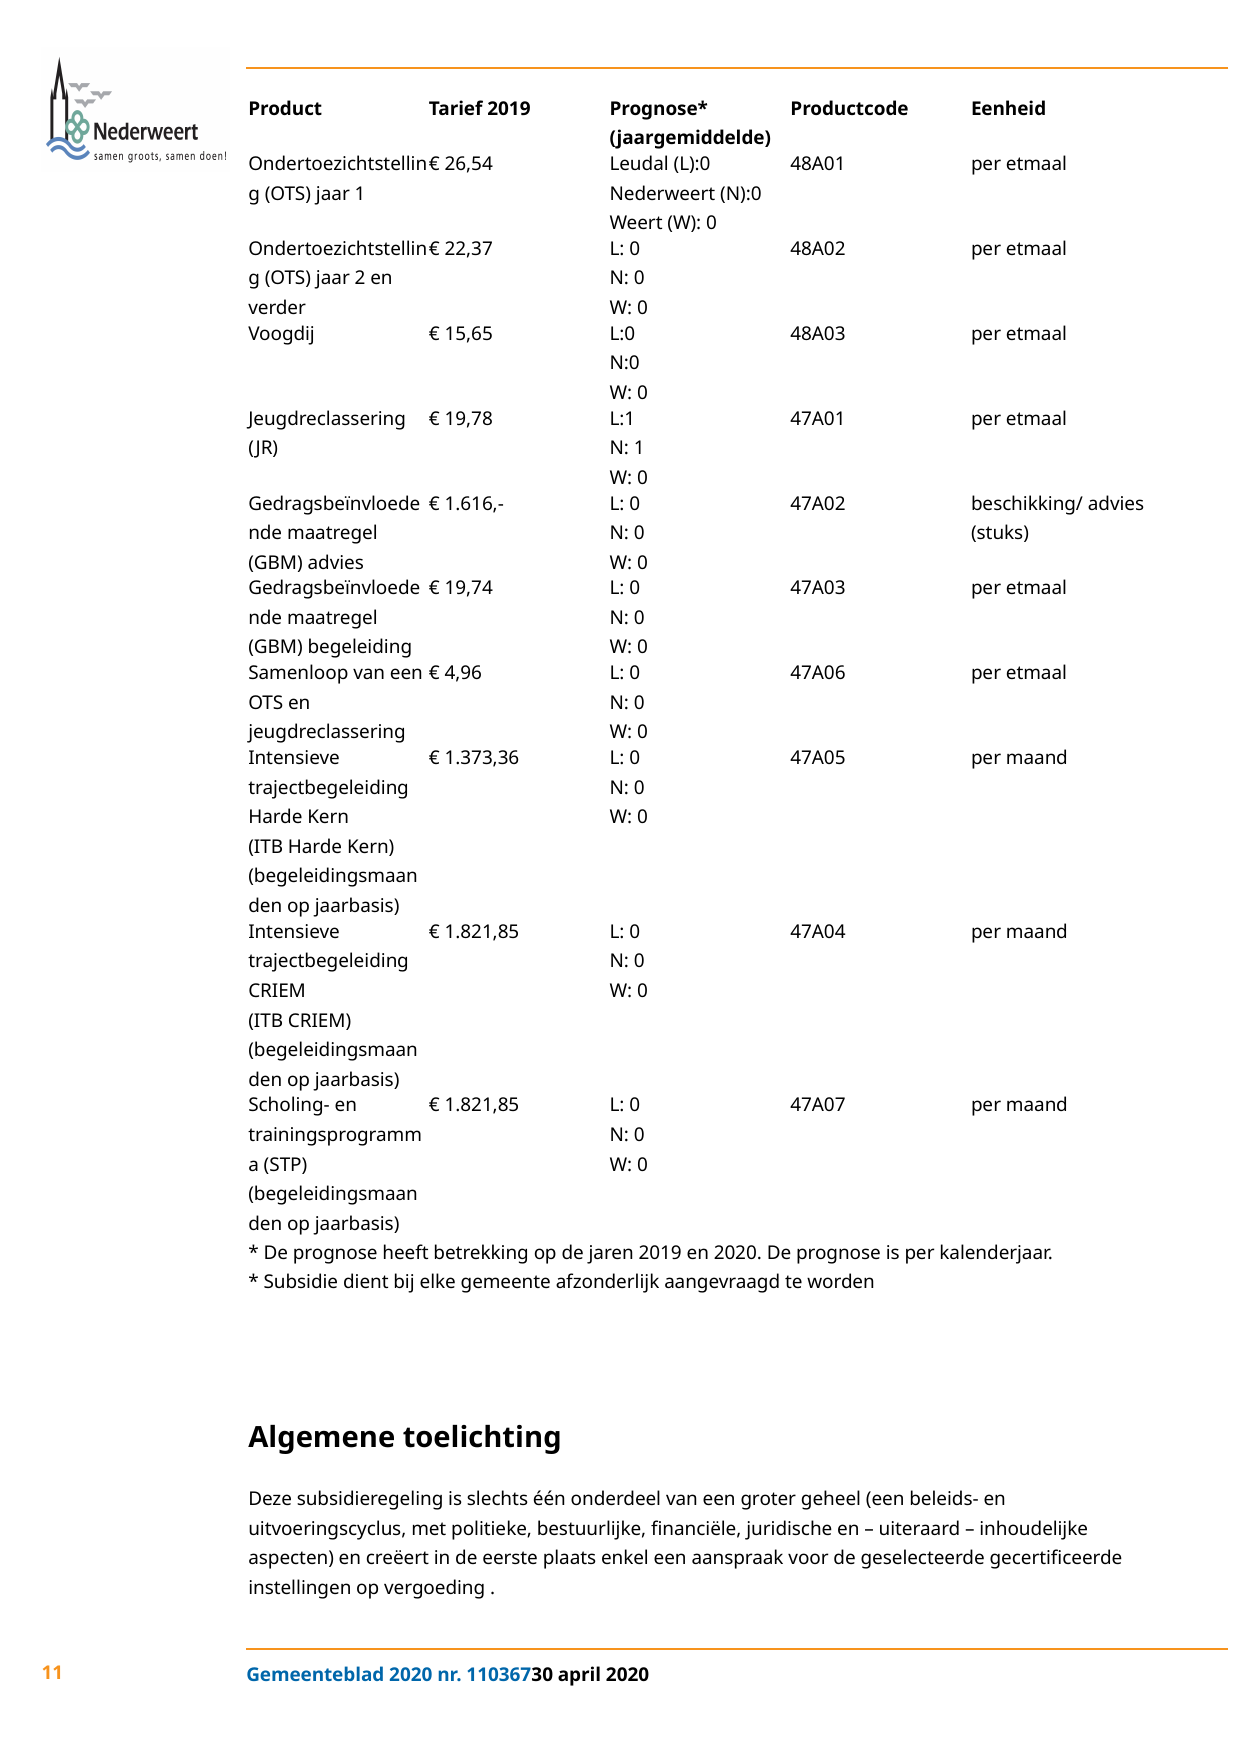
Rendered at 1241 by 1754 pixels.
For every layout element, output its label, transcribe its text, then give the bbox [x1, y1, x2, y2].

table_cell 47A01 [790, 405, 971, 490]
table_cell L: 0 N: 0 W: 0 [609, 575, 790, 659]
table_cell per etmaal [971, 660, 1152, 744]
table_cell Gedragsbeïnvloedende maatregel (GBM) advies [248, 490, 429, 574]
table_cell 47A03 [790, 575, 971, 659]
table_cell Scholing- en trainingsprogramma (STP) (begeleidingsmaanden op jaarbasis) [248, 1092, 429, 1236]
table_cell per etmaal [971, 150, 1152, 235]
table_cell € 15,65 [429, 320, 609, 405]
table_cell Samenloop van een OTS en jeugdreclassering [248, 660, 429, 744]
table_cell € 26,54 [429, 150, 609, 235]
table_header Product [248, 95, 429, 150]
table_cell per maand [971, 744, 1152, 918]
text Algemene toelichting [248, 1416, 1152, 1456]
table_cell € 19,74 [429, 575, 609, 659]
table_cell € 1.821,85 [429, 1092, 609, 1236]
table_cell L: 0 N: 0 W: 0 [609, 744, 790, 918]
table_cell Intensieve trajectbegeleiding Harde Kern (ITB Harde Kern) (begeleidingsmaanden op jaarbasis) [248, 744, 429, 918]
table_cell L: 0 N: 0 W: 0 [609, 1092, 790, 1236]
table_cell Ondertoezichtstelling (OTS) jaar 1 [248, 150, 429, 235]
table_cell L: 0 N: 0 W: 0 [609, 660, 790, 744]
table_header Tarief 2019 [429, 95, 609, 150]
table_cell 48A02 [790, 235, 971, 320]
table_cell 47A07 [790, 1092, 971, 1236]
table_cell per etmaal [971, 405, 1152, 490]
table_cell 47A05 [790, 744, 971, 918]
table_cell Intensieve trajectbegeleiding CRIEM (ITB CRIEM) (begeleidingsmaanden op jaarbasis) [248, 918, 429, 1092]
table_cell L: 0 N: 0 W: 0 [609, 918, 790, 1092]
text * De prognose heeft betrekking op de jaren 2019 en 2020. De prognose is per kalenderjaar. [248, 1239, 1152, 1265]
table_header Prognose* (jaargemiddelde) [609, 95, 790, 150]
table_cell Ondertoezichtstelling (OTS) jaar 2 en verder [248, 235, 429, 320]
picture [41, 47, 231, 172]
table_cell Jeugdreclassering (JR) [248, 405, 429, 490]
table_cell per maand [971, 1092, 1152, 1236]
table_cell 47A04 [790, 918, 971, 1092]
table_cell € 1.616,- [429, 490, 609, 574]
table_cell € 19,78 [429, 405, 609, 490]
table_cell per etmaal [971, 235, 1152, 320]
table_cell € 4,96 [429, 660, 609, 744]
table_cell L:0 N:0 W: 0 [609, 320, 790, 405]
table_cell 47A06 [790, 660, 971, 744]
table_cell L: 0 N: 0 W: 0 [609, 235, 790, 320]
text Deze subsidieregeling is slechts één onderdeel van een groter geheel (een beleids- en uitvoeringscyclus, met politieke, bestuurlijke, financiële, juridische en – uiteraard – inhoudelijke aspecten) en creëert in de eerste plaats enkel een aanspraak voor de geselecteerde gecertificeerde instellingen op vergoeding . [248, 1485, 1152, 1600]
table_cell beschikking/ advies (stuks) [971, 490, 1152, 574]
table_cell L: 0 N: 0 W: 0 [609, 490, 790, 574]
table_cell per etmaal [971, 575, 1152, 659]
table_cell L:1 N: 1 W: 0 [609, 405, 790, 490]
table_cell € 1.373,36 [429, 744, 609, 918]
table_cell Voogdij [248, 320, 429, 405]
table_cell per maand [971, 918, 1152, 1092]
table_cell € 22,37 [429, 235, 609, 320]
table_cell Leudal (L):0 Nederweert (N):0 Weert (W): 0 [609, 150, 790, 235]
text * Subsidie dient bij elke gemeente afzonderlijk aangevraagd te worden [248, 1268, 1152, 1294]
table_cell 47A02 [790, 490, 971, 574]
table_cell per etmaal [971, 320, 1152, 405]
table_cell € 1.821,85 [429, 918, 609, 1092]
table_cell 48A03 [790, 320, 971, 405]
table_header Productcode [790, 95, 971, 150]
table_cell 48A01 [790, 150, 971, 235]
table_cell Gedragsbeïnvloedende maatregel (GBM) begeleiding [248, 575, 429, 659]
table_header Eenheid [971, 95, 1152, 150]
